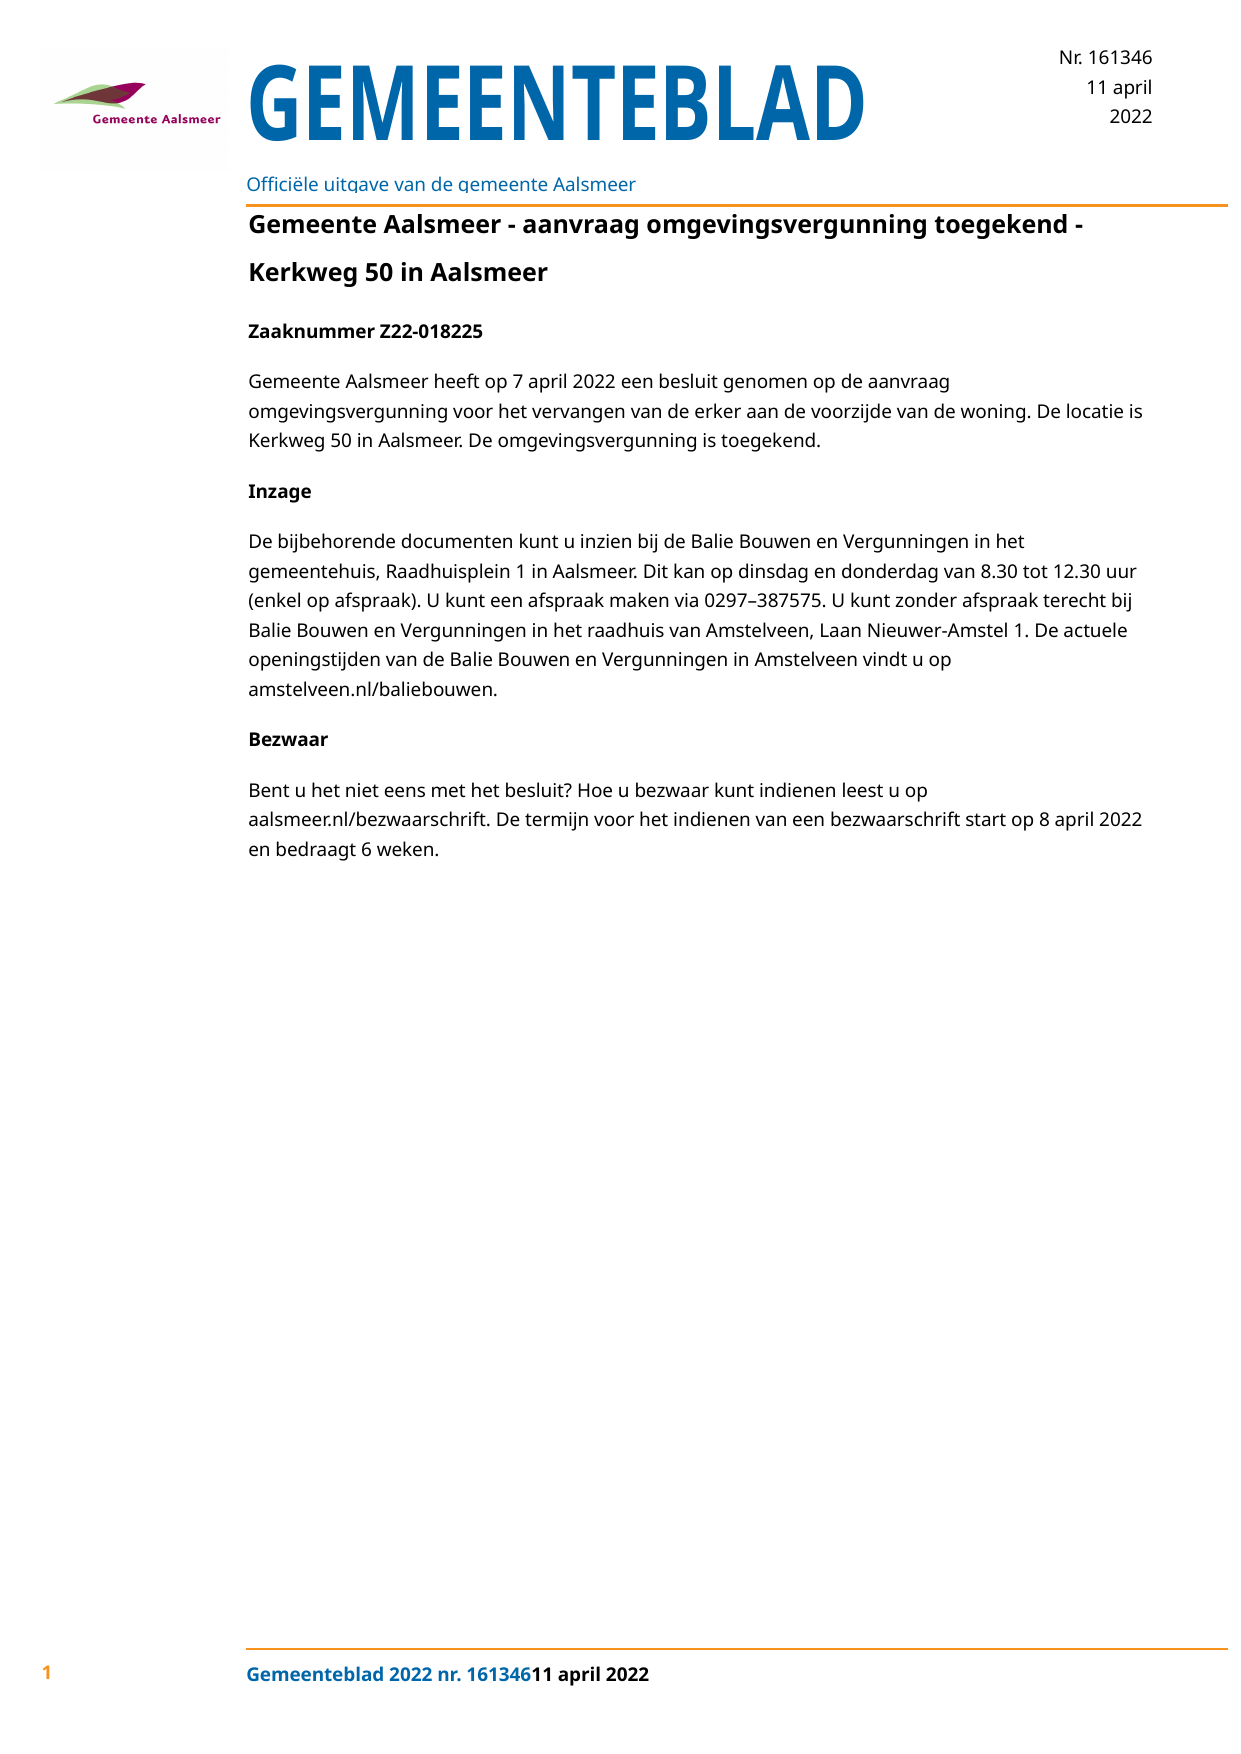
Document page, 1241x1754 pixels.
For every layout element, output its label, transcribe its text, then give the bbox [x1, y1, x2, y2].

text Bent u het niet eens met het besluit? Hoe u bezwaar kunt indienen leest u op aalsmeer.nl/bezwaarschrift. De termijn voor het indienen van een bezwaarschrift start op 8 april 2022 en bedraagt 6 weken. [248, 777, 1152, 862]
text Gemeente Aalsmeer heeft op 7 april 2022 een besluit genomen op de aanvraag omgevingsvergunning voor het vervangen van de erker aan de voorzijde van de woning. De locatie is Kerkweg 50 in Aalsmeer. De omgevingsvergunning is toegekend. [248, 368, 1152, 453]
text De bijbehorende documenten kunt u inzien bij de Balie Bouwen en Vergunningen in het gemeentehuis, Raadhuisplein 1 in Aalsmeer. Dit kan op dinsdag en donderdag van 8.30 tot 12.30 uur (enkel op afspraak). U kunt een afspraak maken via 0297–387575. U kunt zonder afspraak terecht bij Balie Bouwen en Vergunningen in het raadhuis van Amstelveen, Laan Nieuwer-Amstel 1. De actuele openingstijden van de Balie Bouwen en Vergunningen in Amstelveen vindt u op amstelveen.nl/baliebouwen. [248, 528, 1152, 702]
text Gemeente Aalsmeer - aanvraag omgevingsvergunning toegekend - Kerkweg 50 in Aalsmeer [248, 207, 1152, 288]
text Zaaknummer Z22-018225 [248, 318, 1152, 344]
text Inzage [248, 478, 1152, 504]
text Bezwaar [248, 727, 1152, 752]
picture [41, 47, 231, 172]
